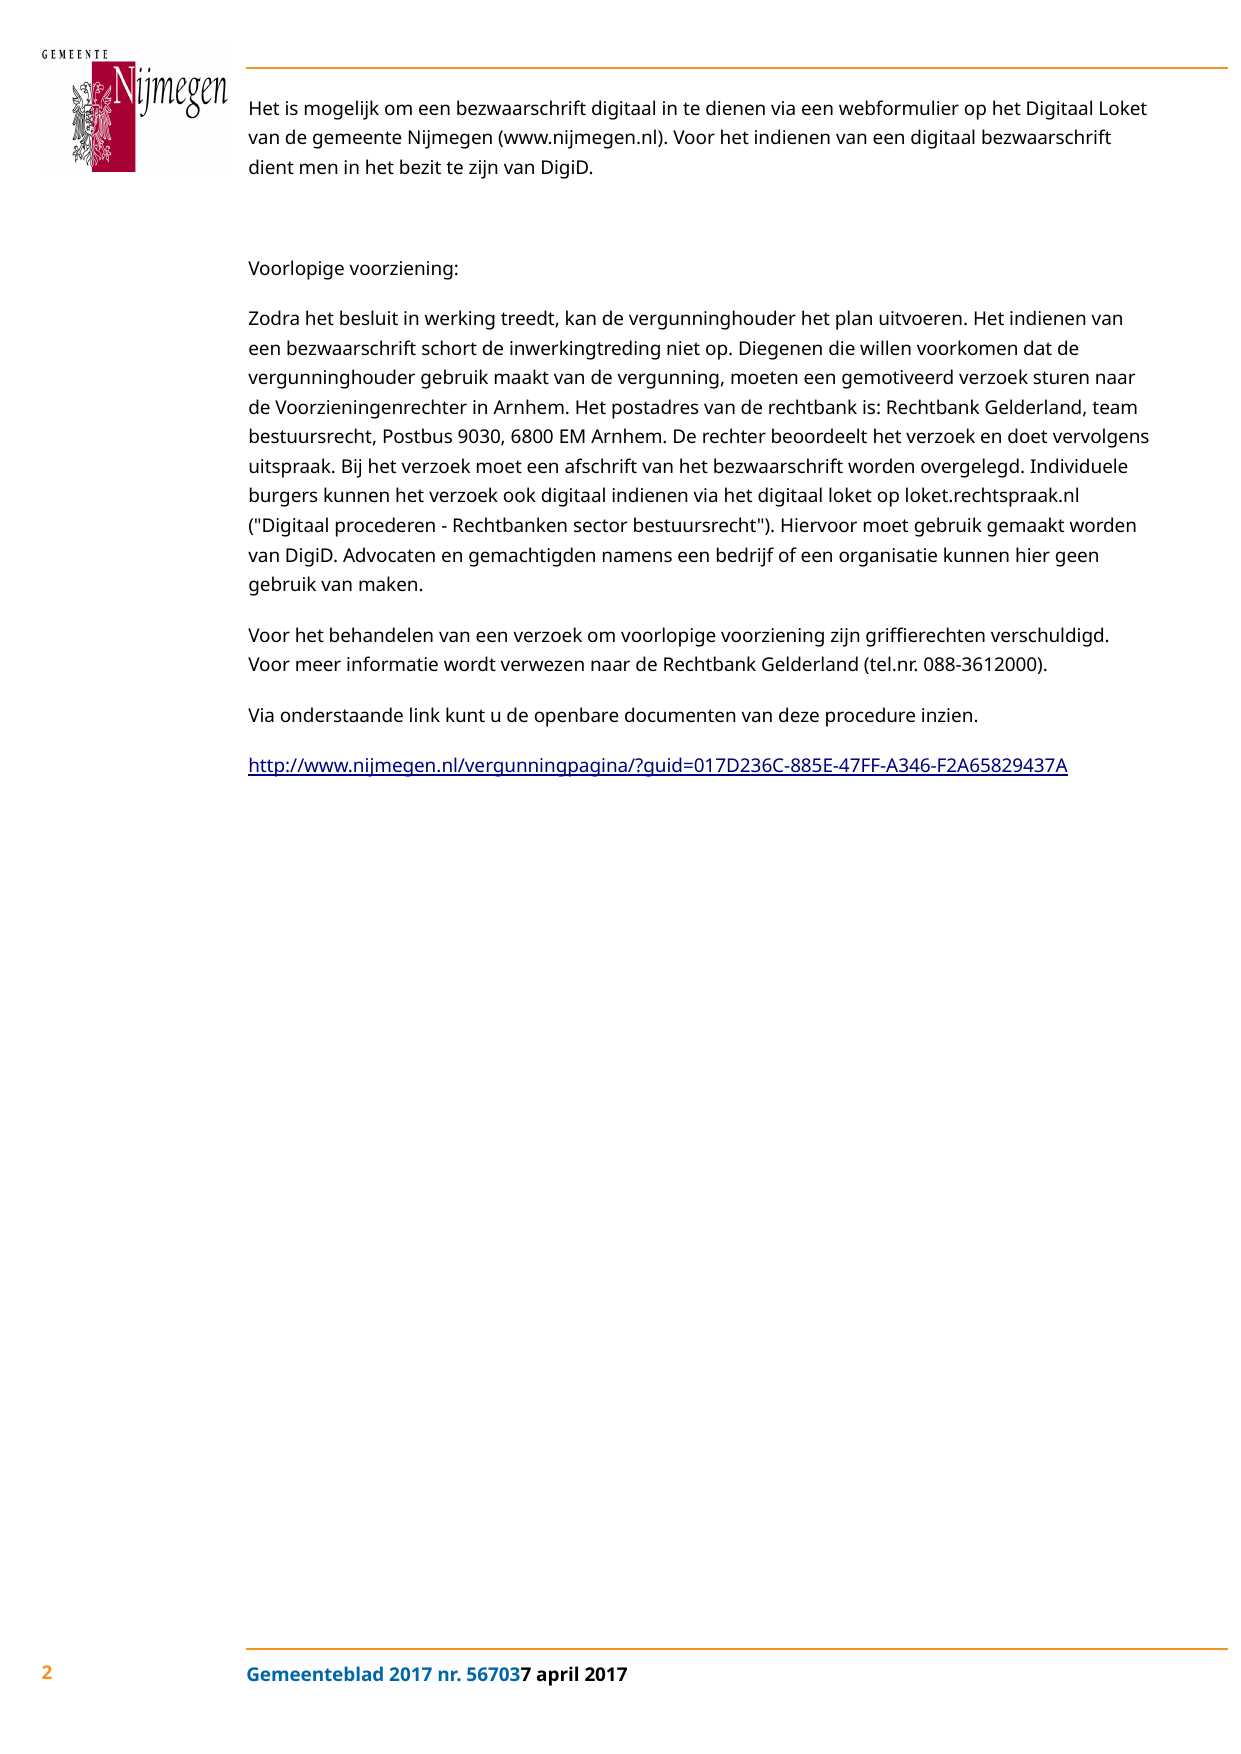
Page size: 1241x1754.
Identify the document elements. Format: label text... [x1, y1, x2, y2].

text Zodra het besluit in werking treedt, kan de vergunninghouder het plan uitvoeren. Het indienen van een bezwaarschrift schort de inwerkingtreding niet op. Diegenen die willen voorkomen dat de vergunninghouder gebruik maakt van de vergunning, moeten een gemotiveerd verzoek sturen naar de Voorzieningenrechter in Arnhem. Het postadres van de rechtbank is: Rechtbank Gelderland, team bestuursrecht, Postbus 9030, 6800 EM Arnhem. De rechter beoordeelt het verzoek en doet vervolgens uitspraak. Bij het verzoek moet een afschrift van het bezwaarschrift worden overgelegd. Individuele burgers kunnen het verzoek ook digitaal indienen via het digitaal loket op loket.rechtspraak.nl ("Digitaal procederen - Rechtbanken sector bestuursrecht"). Hiervoor moet gebruik gemaakt worden van DigiD. Advocaten en gemachtigden namens een bedrijf of een organisatie kunnen hier geen gebruik van maken. [248, 305, 1152, 597]
text Via onderstaande link kunt u de openbare documenten van deze procedure inzien. [248, 702, 1152, 728]
picture [41, 47, 231, 172]
text Voorlopige voorziening: [248, 255, 1152, 281]
text Voor het behandelen van een verzoek om voorlopige voorziening zijn griffierechten verschuldigd. Voor meer informatie wordt verwezen naar de Rechtbank Gelderland (tel.nr. 088-3612000). [248, 622, 1152, 677]
text Het is mogelijk om een bezwaarschrift digitaal in te dienen via een webformulier op het Digitaal Loket van de gemeente Nijmegen (www.nijmegen.nl). Voor het indienen van een digitaal bezwaarschrift dient men in het bezit te zijn van DigiD. [248, 95, 1152, 180]
text http://www.nijmegen.nl/vergunningpagina/?guid=017D236C-885E-47FF-A346-F2A65829437A [248, 752, 1152, 778]
